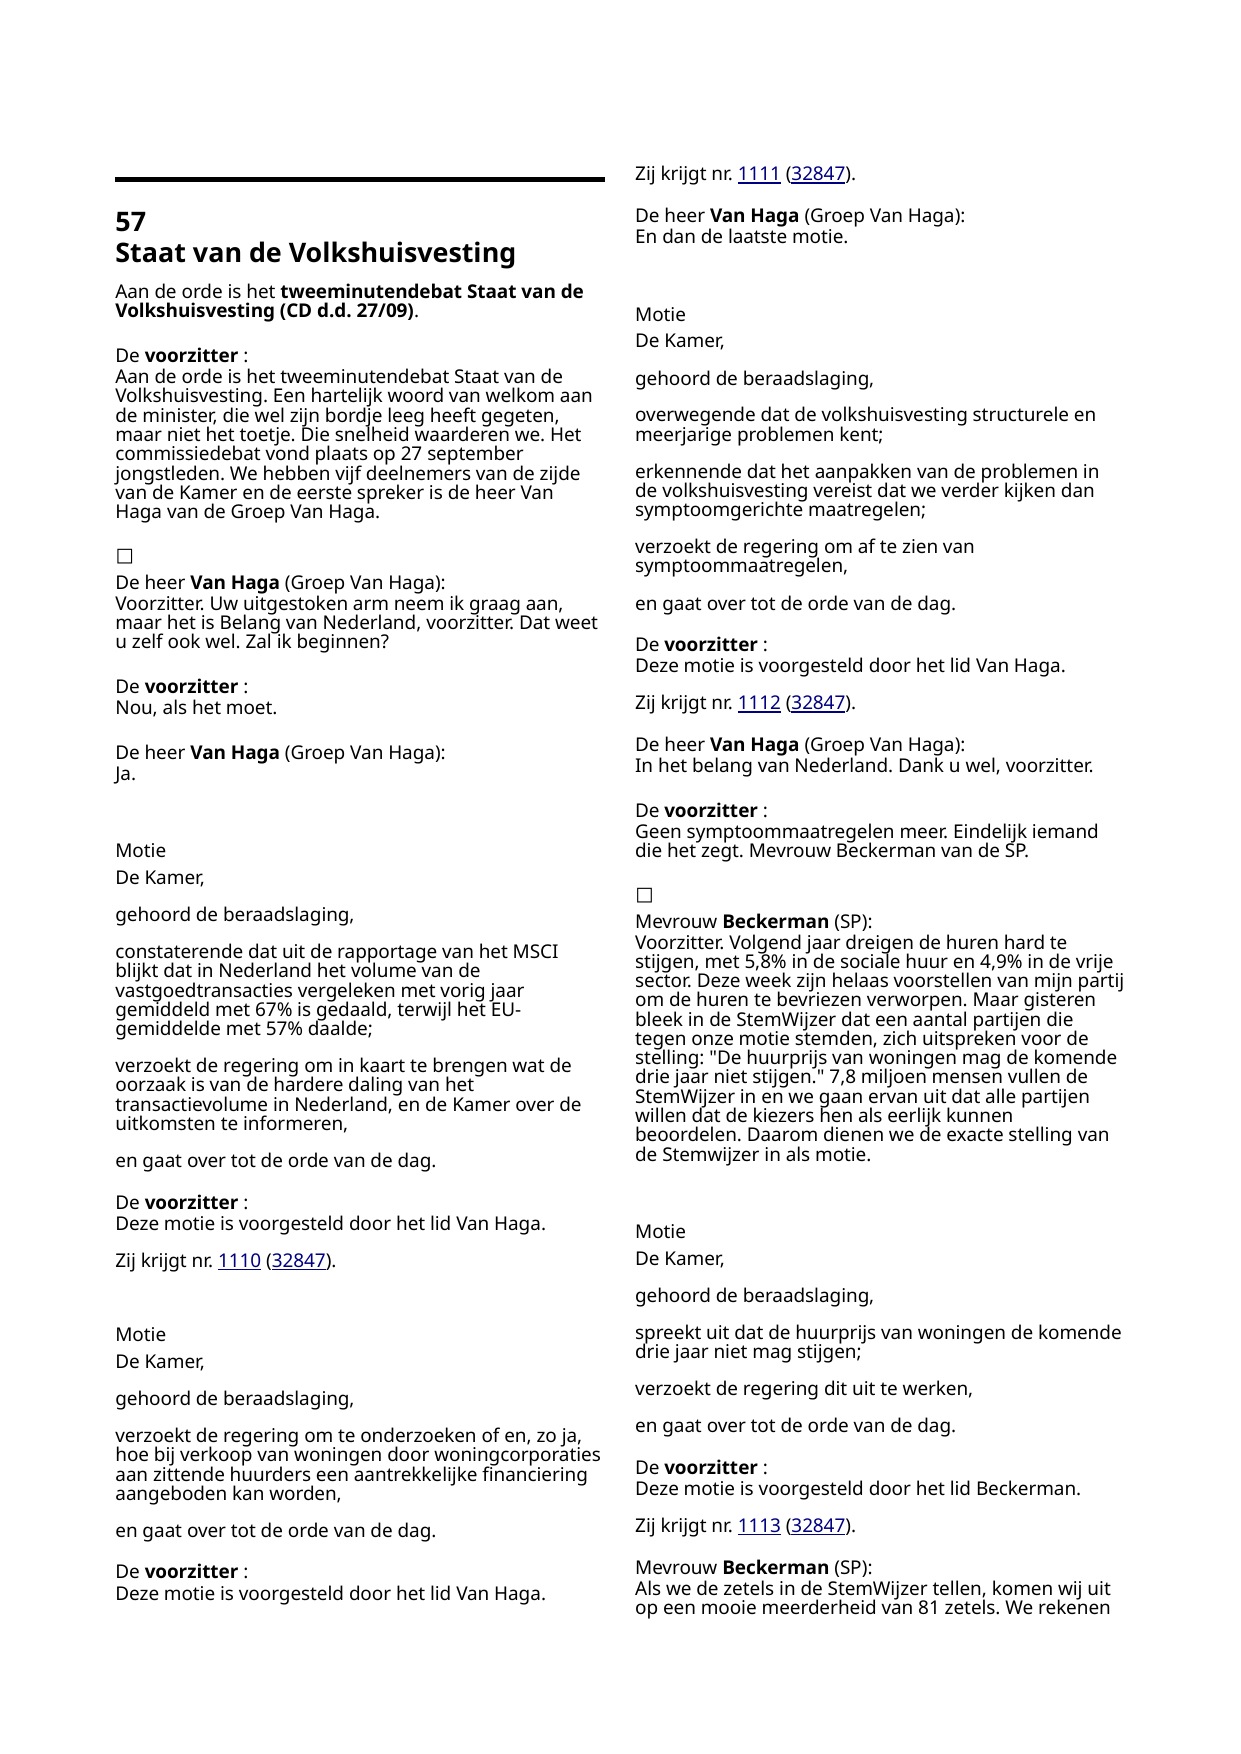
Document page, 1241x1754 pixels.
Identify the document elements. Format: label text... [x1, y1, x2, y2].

text Aan de orde is het tweeminutendebat Staat van de Volkshuisvesting (CD d.d. 27/09). [115, 283, 605, 322]
text De voorzitter : [115, 1189, 605, 1215]
text Motie [115, 837, 605, 863]
text De Kamer, [635, 332, 1125, 352]
text Zij krijgt nr. 1111 (32847). [635, 165, 1125, 184]
text gehoord de beraadslaging, [635, 369, 1125, 389]
text Geen symptoommaatregelen meer. Eindelijk iemand die het zegt. Mevrouw Beckerman van de SP. [635, 823, 1125, 861]
text De Kamer, [635, 1250, 1125, 1269]
text verzoekt de regering om in kaart te brengen wat de oorzaak is van de hardere daling van het transactievolume in Nederland, en de Kamer over de uitkomsten te informeren, [115, 1057, 605, 1134]
text Als we de zetels in de StemWijzer tellen, komen wij uit op een mooie meerderheid van 81 zetels. We rekenen [635, 1580, 1125, 1618]
text Deze motie is voorgesteld door het lid Van Haga. [115, 1584, 605, 1604]
text De Kamer, [115, 1353, 605, 1372]
text gehoord de beraadslaging, [115, 1390, 605, 1409]
text De Kamer, [115, 869, 605, 888]
text gehoord de beraadslaging, [115, 906, 605, 925]
text en gaat over tot de orde van de dag. [115, 1152, 605, 1171]
text De heer Van Haga (Groep Van Haga): [115, 739, 605, 765]
text De voorzitter : [635, 631, 1125, 657]
text verzoekt de regering om te onderzoeken of en, zo ja, hoe bij verkoop van woningen door woningcorporaties aan zittende huurders een aantrekkelijke financiering aangeboden kan worden, [115, 1427, 605, 1504]
text De voorzitter : [635, 797, 1125, 823]
text overwegende dat de volkshuisvesting structurele en meerjarige problemen kent; [635, 406, 1125, 445]
text en gaat over tot de orde van de dag. [635, 1417, 1125, 1436]
text De heer Van Haga (Groep Van Haga): [635, 731, 1125, 757]
text erkennende dat het aanpakken van de problemen in de volkshuisvesting vereist dat we verder kijken dan symptoomgerichte maatregelen; [635, 463, 1125, 521]
text verzoekt de regering om af te zien van symptoommaatregelen, [635, 538, 1125, 577]
text ⬜ [635, 882, 1125, 908]
text Motie [635, 1218, 1125, 1244]
text 57 [115, 203, 605, 239]
text De voorzitter : [115, 342, 605, 368]
text Zij krijgt nr. 1110 (32847). [115, 1252, 605, 1271]
text Voorzitter. Volgend jaar dreigen de huren hard te stijgen, met 5,8% in de sociale huur en 4,9% in de vrije sector. Deze week zijn helaas voorstellen van mijn partij om de huren te bevriezen verworpen. Maar gisteren bleek in de StemWijzer dat een aantal partijen die tegen onze motie stemden, zich uitspreken voor de stelling: "De huurprijs van woningen mag de komende drie jaar niet stijgen." 7,8 miljoen mensen vullen de StemWijzer in en we gaan ervan uit dat alle partijen willen dat de kiezers hen als eerlijk kunnen beoordelen. Daarom dienen we de exacte stelling van de Stemwijzer in als motie. [635, 934, 1125, 1165]
text verzoekt de regering dit uit te werken, [635, 1380, 1125, 1399]
text Mevrouw Beckerman (SP): [635, 1554, 1125, 1580]
text Motie [115, 1321, 605, 1347]
text De voorzitter : [115, 1559, 605, 1584]
text Deze motie is voorgesteld door het lid Beckerman. [635, 1480, 1125, 1499]
text en gaat over tot de orde van de dag. [115, 1522, 605, 1541]
text In het belang van Nederland. Dank u wel, voorzitter. [635, 757, 1125, 776]
text Nou, als het moet. [115, 699, 605, 718]
text Deze motie is voorgesteld door het lid Van Haga. [115, 1215, 605, 1234]
text en gaat over tot de orde van de dag. [635, 594, 1125, 614]
text Staat van de Volkshuisvesting [115, 239, 605, 283]
text Mevrouw Beckerman (SP): [635, 908, 1125, 934]
text Ja. [115, 765, 605, 784]
text Zij krijgt nr. 1113 (32847). [635, 1517, 1125, 1536]
text En dan de laatste motie. [635, 228, 1125, 247]
text Zij krijgt nr. 1112 (32847). [635, 694, 1125, 713]
text Voorzitter. Uw uitgestoken arm neem ik graag aan, maar het is Belang van Nederland, voorzitter. Dat weet u zelf ook wel. Zal ik beginnen? [115, 594, 605, 652]
text De heer Van Haga (Groep Van Haga): [115, 569, 605, 594]
text Deze motie is voorgesteld door het lid Van Haga. [635, 657, 1125, 676]
text spreekt uit dat de huurprijs van woningen de komende drie jaar niet mag stijgen; [635, 1324, 1125, 1362]
text Aan de orde is het tweeminutendebat Staat van de Volkshuisvesting. Een hartelijk woord van welkom aan de minister, die wel zijn bordje leeg heeft gegeten, maar niet het toetje. Die snelheid waarderen we. Het commissiedebat vond plaats op 27 september jongstleden. We hebben vijf deelnemers van de zijde van de Kamer en de eerste spreker is de heer Van Haga van de Groep Van Haga. [115, 368, 605, 522]
text constaterende dat uit de rapportage van het MSCI blijkt dat in Nederland het volume van de vastgoedtransacties vergeleken met vorig jaar gemiddeld met 67% is gedaald, terwijl het EU-gemiddelde met 57% daalde; [115, 943, 605, 1039]
text Motie [635, 301, 1125, 327]
text gehoord de beraadslaging, [635, 1287, 1125, 1306]
text ⬜ [115, 543, 605, 569]
text De heer Van Haga (Groep Van Haga): [635, 202, 1125, 228]
text De voorzitter : [115, 673, 605, 699]
text De voorzitter : [635, 1454, 1125, 1480]
